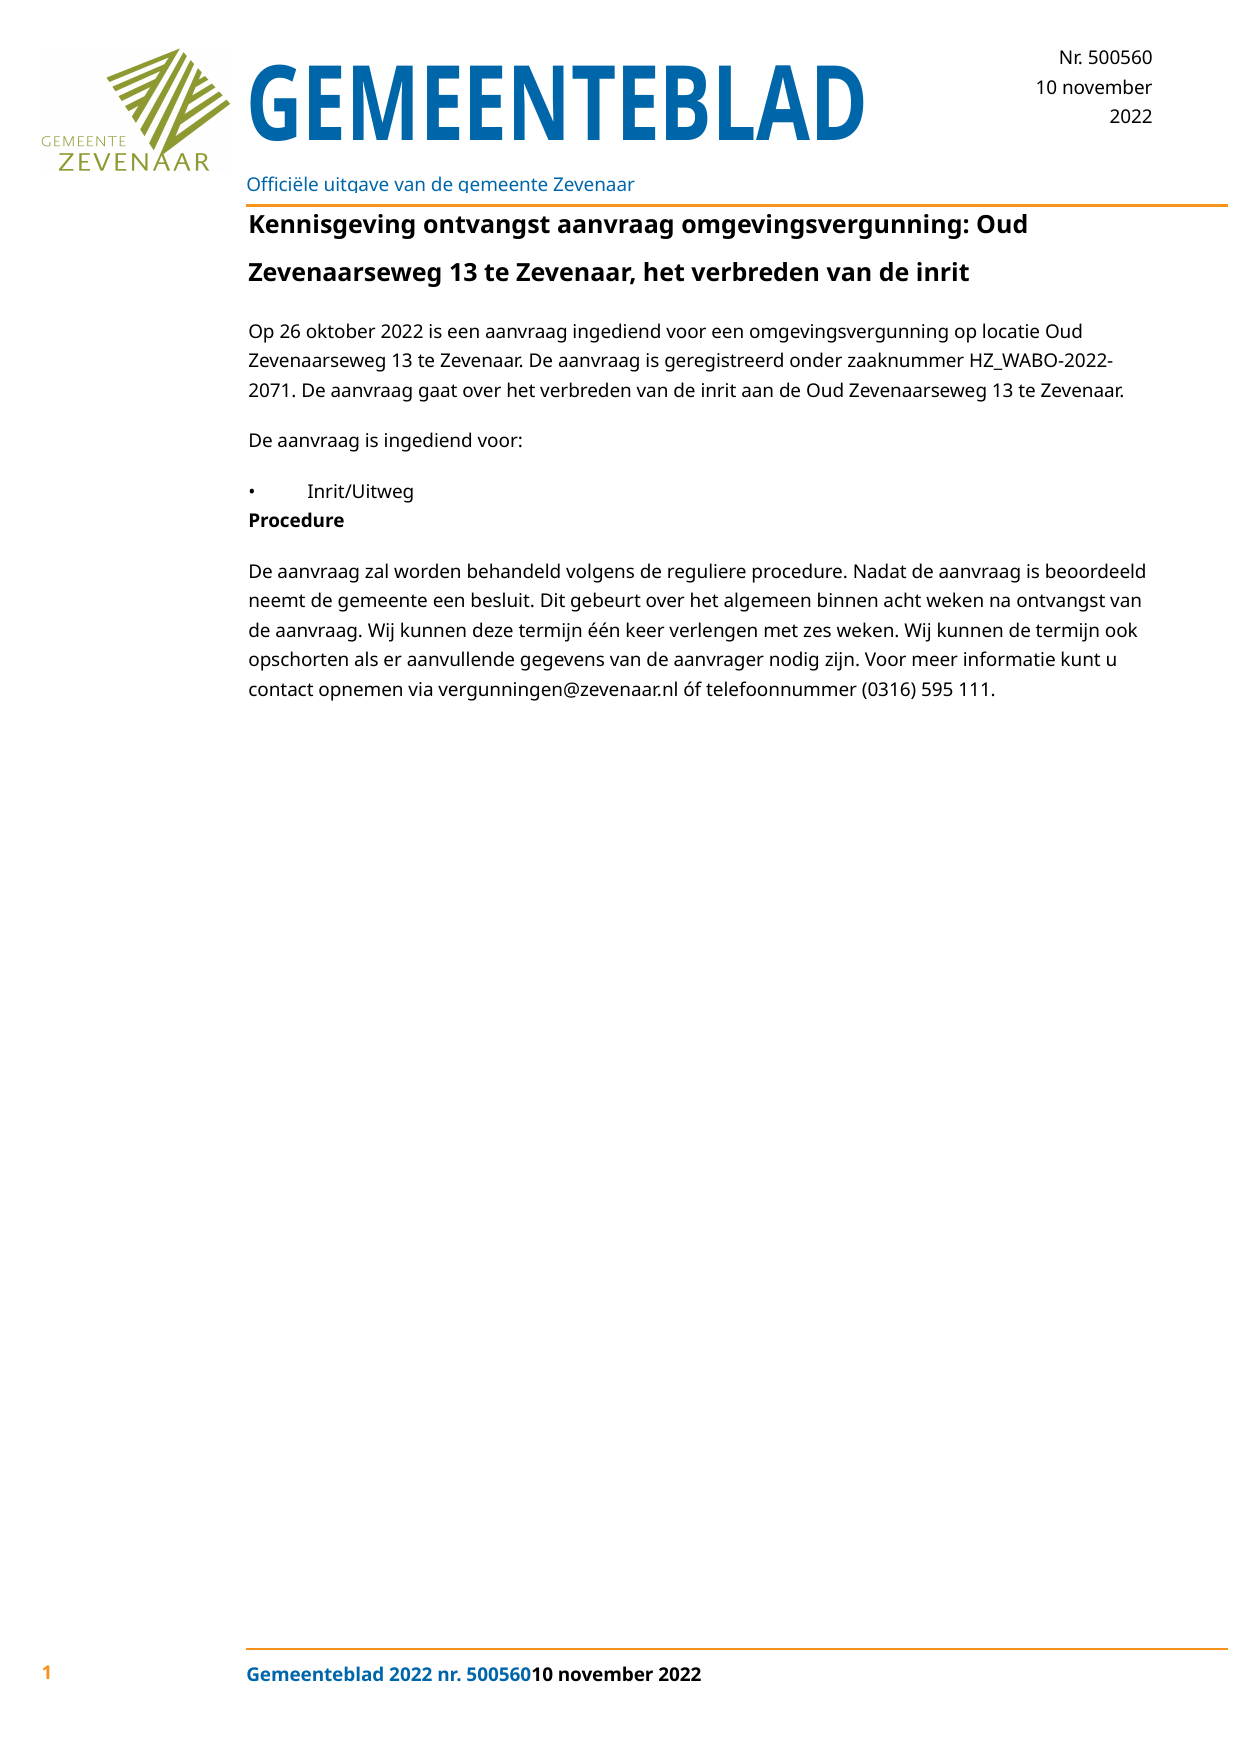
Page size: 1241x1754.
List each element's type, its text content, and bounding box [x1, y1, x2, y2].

text Kennisgeving ontvangst aanvraag omgevingsvergunning: Oud Zevenaarseweg 13 te Zevenaar, het verbreden van de inrit [248, 207, 1152, 288]
text De aanvraag zal worden behandeld volgens de reguliere procedure. Nadat de aanvraag is beoordeeld neemt de gemeente een besluit. Dit gebeurt over het algemeen binnen acht weken na ontvangst van de aanvraag. Wij kunnen deze termijn één keer verlengen met zes weken. Wij kunnen de termijn ook opschorten als er aanvullende gegevens van de aanvrager nodig zijn. Voor meer informatie kunt u contact opnemen via vergunningen@zevenaar.nl óf telefoonnummer (0316) 595 111. [248, 558, 1152, 702]
text De aanvraag is ingediend voor: [248, 427, 1152, 453]
picture [41, 47, 231, 172]
text Op 26 oktober 2022 is een aanvraag ingediend voor een omgevingsvergunning op locatie Oud Zevenaarseweg 13 te Zevenaar. De aanvraag is geregistreerd onder zaaknummer HZ_WABO-2022-2071. De aanvraag gaat over het verbreden van de inrit aan de Oud Zevenaarseweg 13 te Zevenaar. [248, 318, 1152, 403]
list Inrit/Uitweg [248, 478, 1152, 504]
text Procedure [248, 507, 1152, 533]
